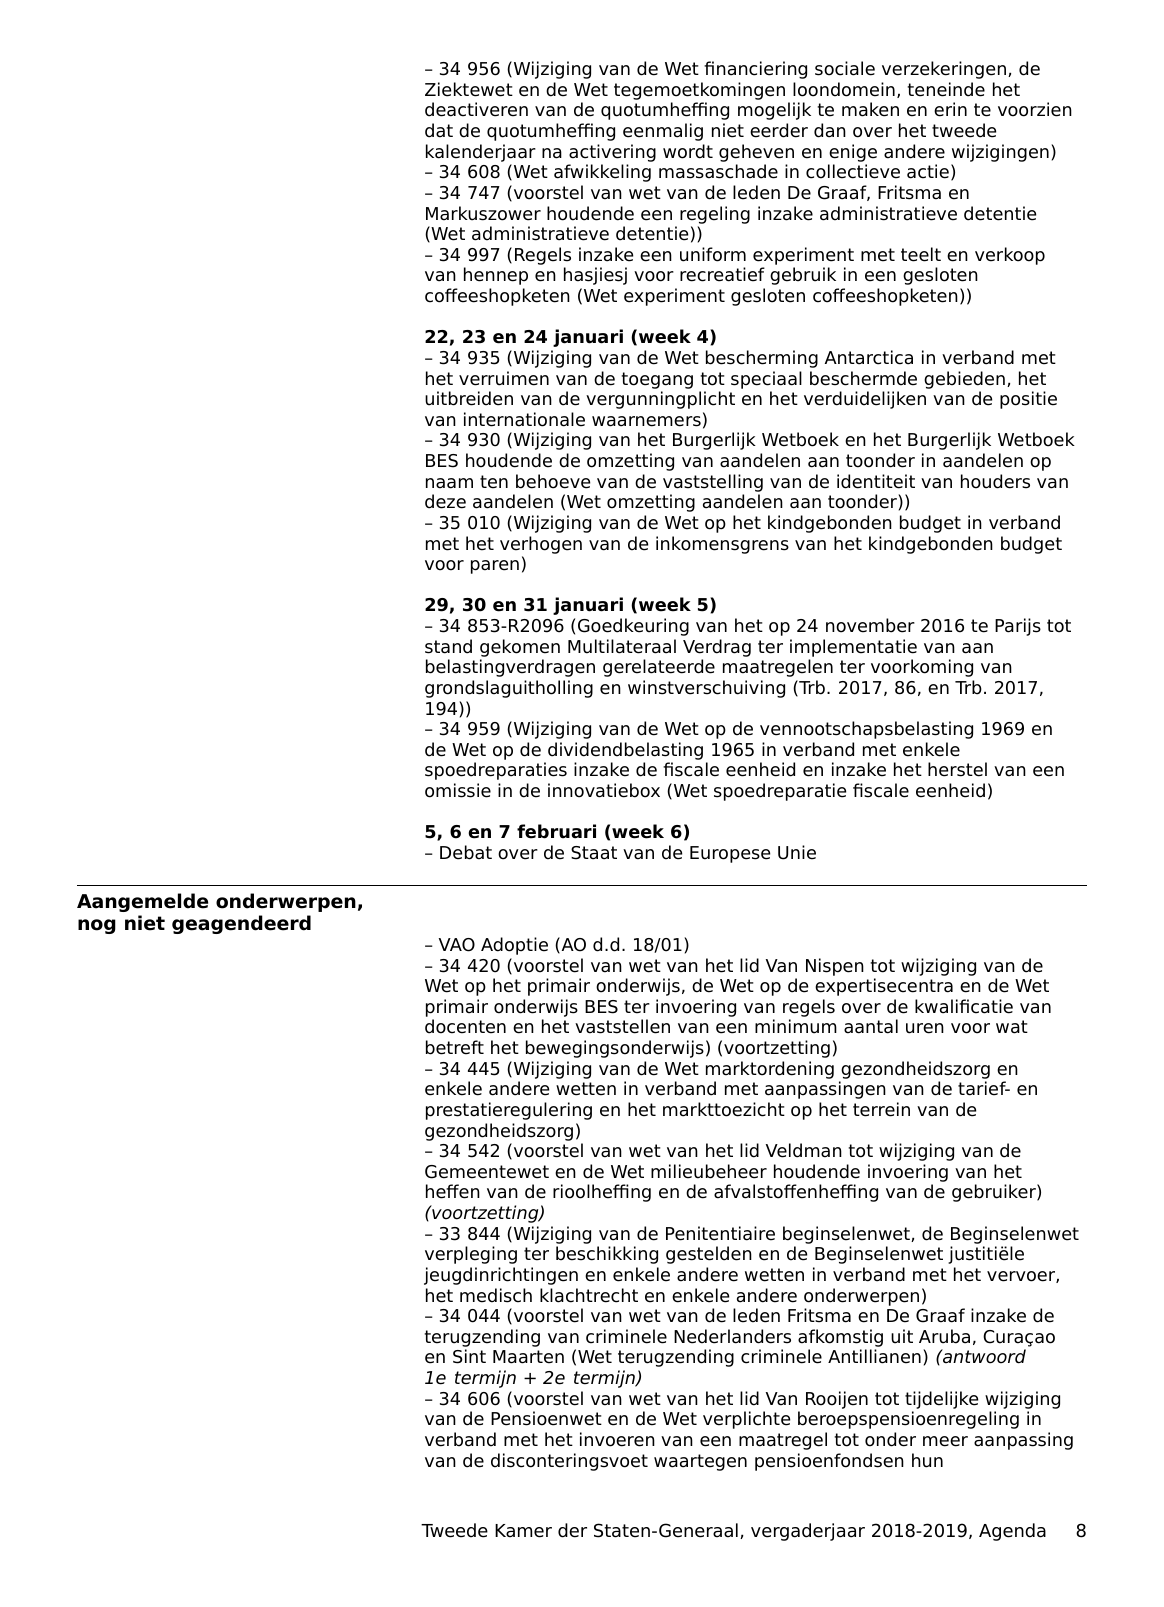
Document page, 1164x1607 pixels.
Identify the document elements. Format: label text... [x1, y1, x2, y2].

table_header Aangemelde onderwerpen, nog niet geagendeerd [77, 886, 401, 935]
table_cell [401, 822, 418, 843]
table_cell – 34 997 (Regels inzake een uniform experiment met teelt en verkoop van hennep en hasjiesj voor recreatief gebruik in een gesloten coffeeshopketen (Wet experiment gesloten coffeeshopketen)) [418, 245, 1087, 307]
table_cell [77, 1224, 401, 1306]
table_cell – 35 010 (Wijziging van de Wet op het kindgebonden budget in verband met het verhogen van de inkomensgrens van het kindgebonden budget voor paren) [418, 513, 1087, 575]
table_cell – 34 930 (Wijziging van het Burgerlijk Wetboek en het Burgerlijk Wetboek BES houdende de omzetting van aandelen aan toonder in aandelen op naam ten behoeve van de vaststelling van de identiteit van houders van deze aandelen (Wet omzetting aandelen aan toonder)) [418, 430, 1087, 513]
table_cell [77, 802, 401, 822]
table_cell [77, 595, 401, 616]
table_cell – 34 935 (Wijziging van de Wet bescherming Antarctica in verband met het verruimen van de toegang tot speciaal beschermde gebieden, het uitbreiden van de vergunningplicht en het verduidelijken van de positie van internationale waarnemers) [418, 348, 1087, 430]
table_cell [77, 245, 401, 307]
table_cell [77, 327, 401, 348]
table_cell [401, 348, 418, 430]
table_cell [77, 513, 401, 575]
table_cell [401, 1141, 418, 1224]
table_cell [77, 183, 401, 245]
table_cell [401, 843, 418, 863]
table_cell [401, 1224, 418, 1306]
table_cell [77, 719, 401, 802]
table_cell – Debat over de Staat van de Europese Unie [418, 843, 1087, 863]
table_cell [77, 348, 401, 430]
table_cell [401, 183, 418, 245]
table_cell [77, 162, 401, 183]
table_cell [401, 595, 418, 616]
table_cell – 34 959 (Wijziging van de Wet op de vennootschapsbelasting 1969 en de Wet op de dividendbelasting 1965 in verband met enkele spoedreparaties inzake de fiscale eenheid en inzake het herstel van een omissie in de innovatiebox (Wet spoedreparatie fiscale eenheid) [418, 719, 1087, 802]
table_cell [401, 719, 418, 802]
table_cell [401, 575, 418, 595]
table_cell [401, 956, 418, 1059]
table_cell – 34 044 (voorstel van wet van de leden Fritsma en De Graaf inzake de terugzending van criminele Nederlanders afkomstig uit Aruba, Curaçao en Sint Maarten (Wet terugzending criminele Antillianen) (antwoord 1e termijn + 2e termijn) [418, 1306, 1087, 1389]
table_cell [77, 616, 401, 719]
table_cell [77, 843, 401, 863]
table_cell [77, 956, 401, 1059]
table_cell [401, 1306, 418, 1389]
table_cell [77, 1389, 401, 1471]
table_cell [77, 1141, 401, 1224]
table_cell – 34 606 (voorstel van wet van het lid Van Rooijen tot tijdelijke wijziging van de Pensioenwet en de Wet verplichte beroepspensioenregeling in verband met het invoeren van een maatregel tot onder meer aanpassing van de disconteringsvoet waartegen pensioenfondsen hun [418, 1389, 1087, 1471]
table_header [401, 886, 418, 935]
table_cell – 33 844 (Wijziging van de Penitentiaire beginselenwet, de Beginselenwet verpleging ter beschikking gestelden en de Beginselenwet justitiële jeugdinrichtingen en enkele andere wetten in verband met het vervoer, het medisch klachtrecht en enkele andere onderwerpen) [418, 1224, 1087, 1306]
table_cell [77, 575, 401, 595]
table_cell [418, 575, 1087, 595]
table_cell [401, 513, 418, 575]
table_cell [77, 307, 401, 327]
table_cell [401, 162, 418, 183]
table_cell – 34 608 (Wet afwikkeling massaschade in collectieve actie) [418, 162, 1087, 183]
table_cell – 34 747 (voorstel van wet van de leden De Graaf, Fritsma en Markuszower houdende een regeling inzake administratieve detentie (Wet administratieve detentie)) [418, 183, 1087, 245]
table_cell – 34 853-R2096 (Goedkeuring van het op 24 november 2016 te Parijs tot stand gekomen Multilateraal Verdrag ter implementatie van aan belastingverdragen gerelateerde maatregelen ter voorkoming van grondslaguitholling en winstverschuiving (Trb. 2017, 86, en Trb. 2017, 194)) [418, 616, 1087, 719]
table_cell [401, 307, 418, 327]
table_cell [418, 802, 1087, 822]
table_cell [401, 935, 418, 956]
table_cell – 34 956 (Wijziging van de Wet financiering sociale verzekeringen, de Ziektewet en de Wet tegemoetkomingen loondomein, teneinde het deactiveren van de quotumheffing mogelijk te maken en erin te voorzien dat de quotumheffing eenmalig niet eerder dan over het tweede kalenderjaar na activering wordt geheven en enige andere wijzigingen) [418, 59, 1087, 162]
table_cell [77, 430, 401, 513]
table_cell [77, 935, 401, 956]
table_cell [77, 59, 401, 162]
table_cell 22, 23 en 24 januari (week 4) [418, 327, 1087, 348]
table_cell [401, 59, 418, 162]
table_cell [77, 822, 401, 843]
table_cell 5, 6 en 7 februari (week 6) [418, 822, 1087, 843]
table_cell – 34 542 (voorstel van wet van het lid Veldman tot wijziging van de Gemeentewet en de Wet milieubeheer houdende invoering van het heffen van de rioolheffing en de afvalstoffenheffing van de gebruiker) (voortzetting) [418, 1141, 1087, 1224]
table_header [418, 886, 1087, 935]
table_cell [401, 1059, 418, 1141]
table_cell [401, 245, 418, 307]
table_cell 29, 30 en 31 januari (week 5) [418, 595, 1087, 616]
table_cell [401, 327, 418, 348]
table_cell – 34 445 (Wijziging van de Wet marktordening gezondheidszorg en enkele andere wetten in verband met aanpassingen van de tarief- en prestatieregulering en het markttoezicht op het terrein van de gezondheidszorg) [418, 1059, 1087, 1141]
table_cell [77, 1306, 401, 1389]
table_cell [401, 430, 418, 513]
table_cell [77, 1059, 401, 1141]
table_cell [401, 1389, 418, 1471]
table_cell – 34 420 (voorstel van wet van het lid Van Nispen tot wijziging van de Wet op het primair onderwijs, de Wet op de expertisecentra en de Wet primair onderwijs BES ter invoering van regels over de kwalificatie van docenten en het vaststellen van een minimum aantal uren voor wat betreft het bewegingsonderwijs) (voortzetting) [418, 956, 1087, 1059]
table_cell [418, 307, 1087, 327]
table_cell [401, 802, 418, 822]
table_cell – VAO Adoptie (AO d.d. 18/01) [418, 935, 1087, 956]
table_cell [401, 616, 418, 719]
